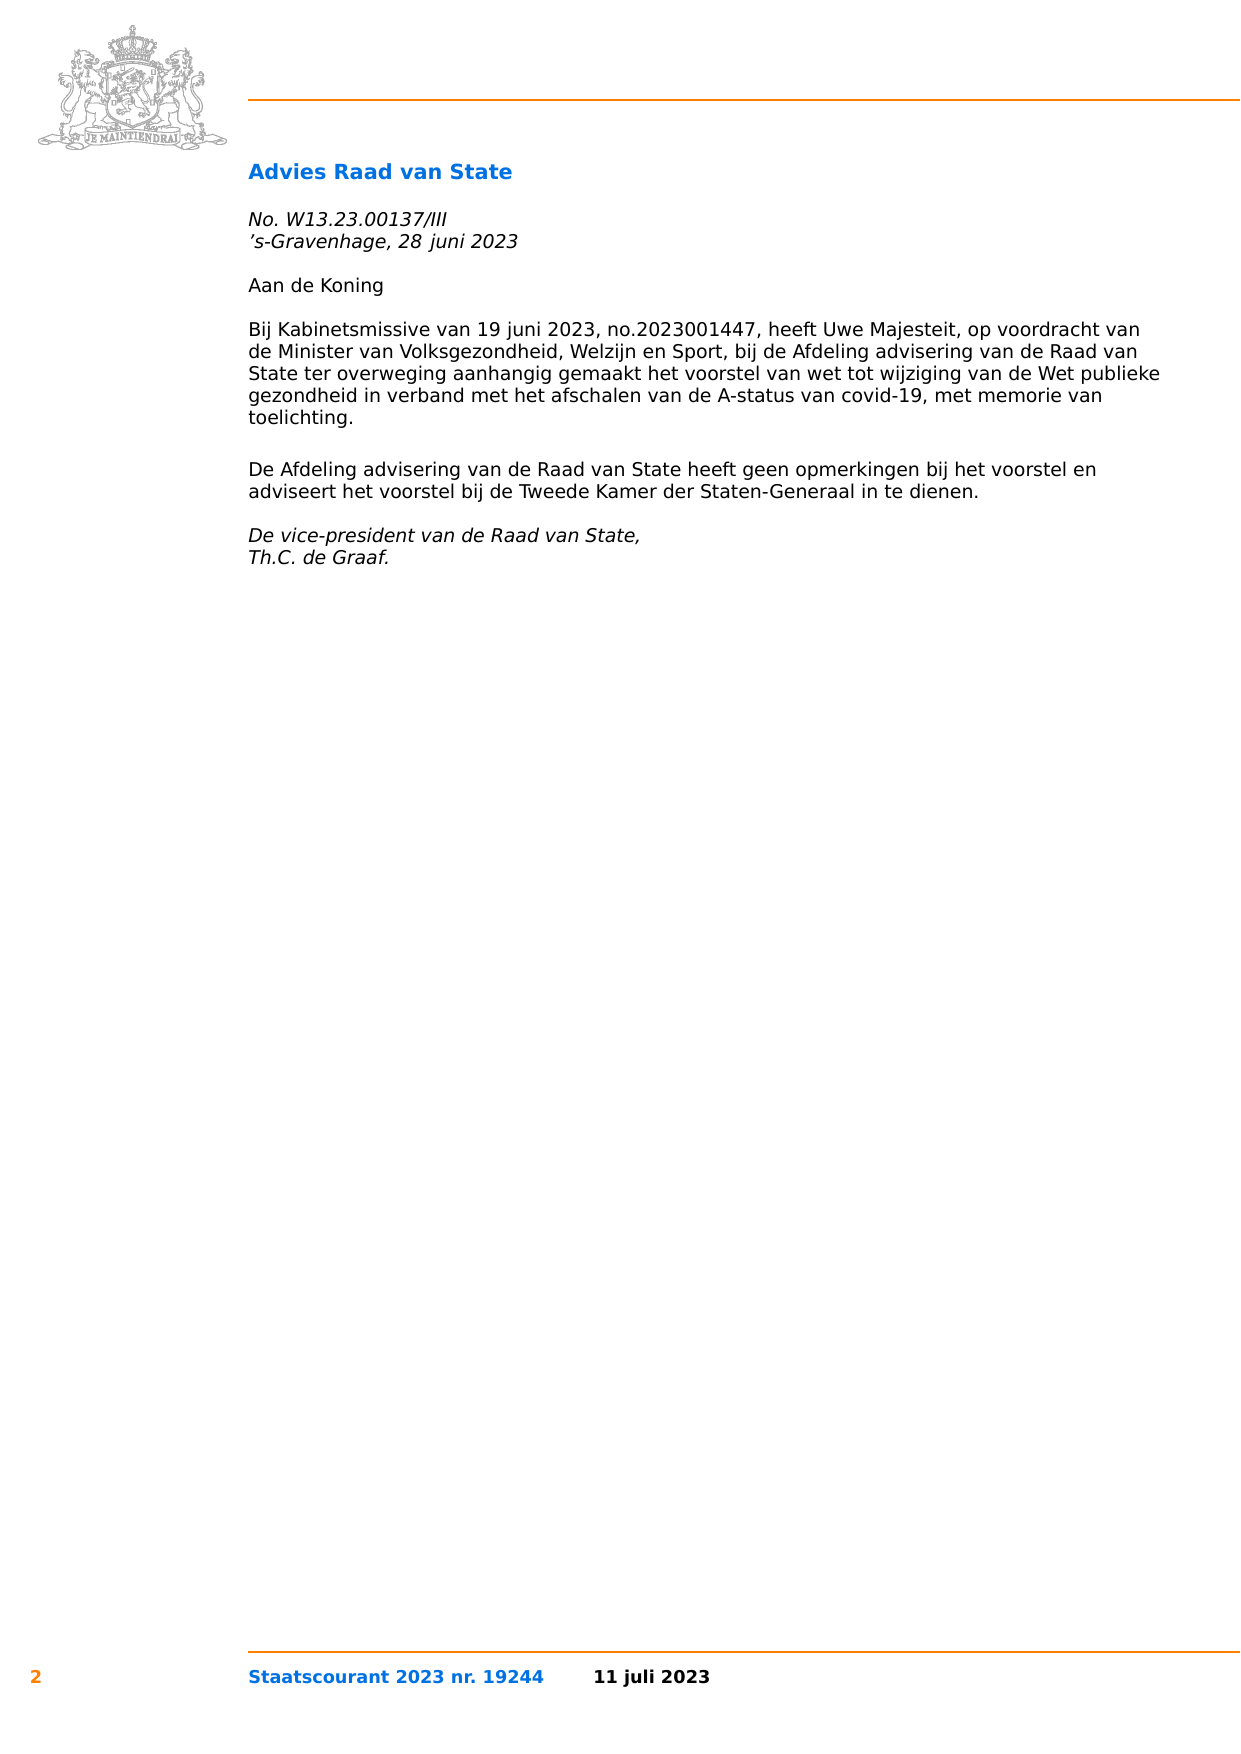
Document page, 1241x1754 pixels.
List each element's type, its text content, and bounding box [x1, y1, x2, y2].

text Bij Kabinetsmissive van 19 juni 2023, no.2023001447, heeft Uwe Majesteit, op voordracht van de Minister van Volksgezondheid, Welzijn en Sport, bij de Afdeling advisering van de Raad van State ter overweging aanhangig gemaakt het voorstel van wet tot wijziging van de Wet publieke gezondheid in verband met het afschalen van de A-status van covid-19, met memorie van toelichting. [248, 319, 1163, 429]
picture [38, 25, 227, 150]
text Aan de Koning [248, 275, 1163, 297]
text No. W13.23.00137/III [248, 209, 1163, 231]
text De vice-president van de Raad van State, Th.C. de Graaf. [248, 524, 1163, 568]
text ’s-Gravenhage, 28 juni 2023 [248, 231, 1163, 253]
text De Afdeling advisering van de Raad van State heeft geen opmerkingen bij het voorstel en adviseert het voorstel bij de Tweede Kamer der Staten-Generaal in te dienen. [248, 459, 1163, 503]
subtitle Advies Raad van State [248, 160, 1163, 184]
